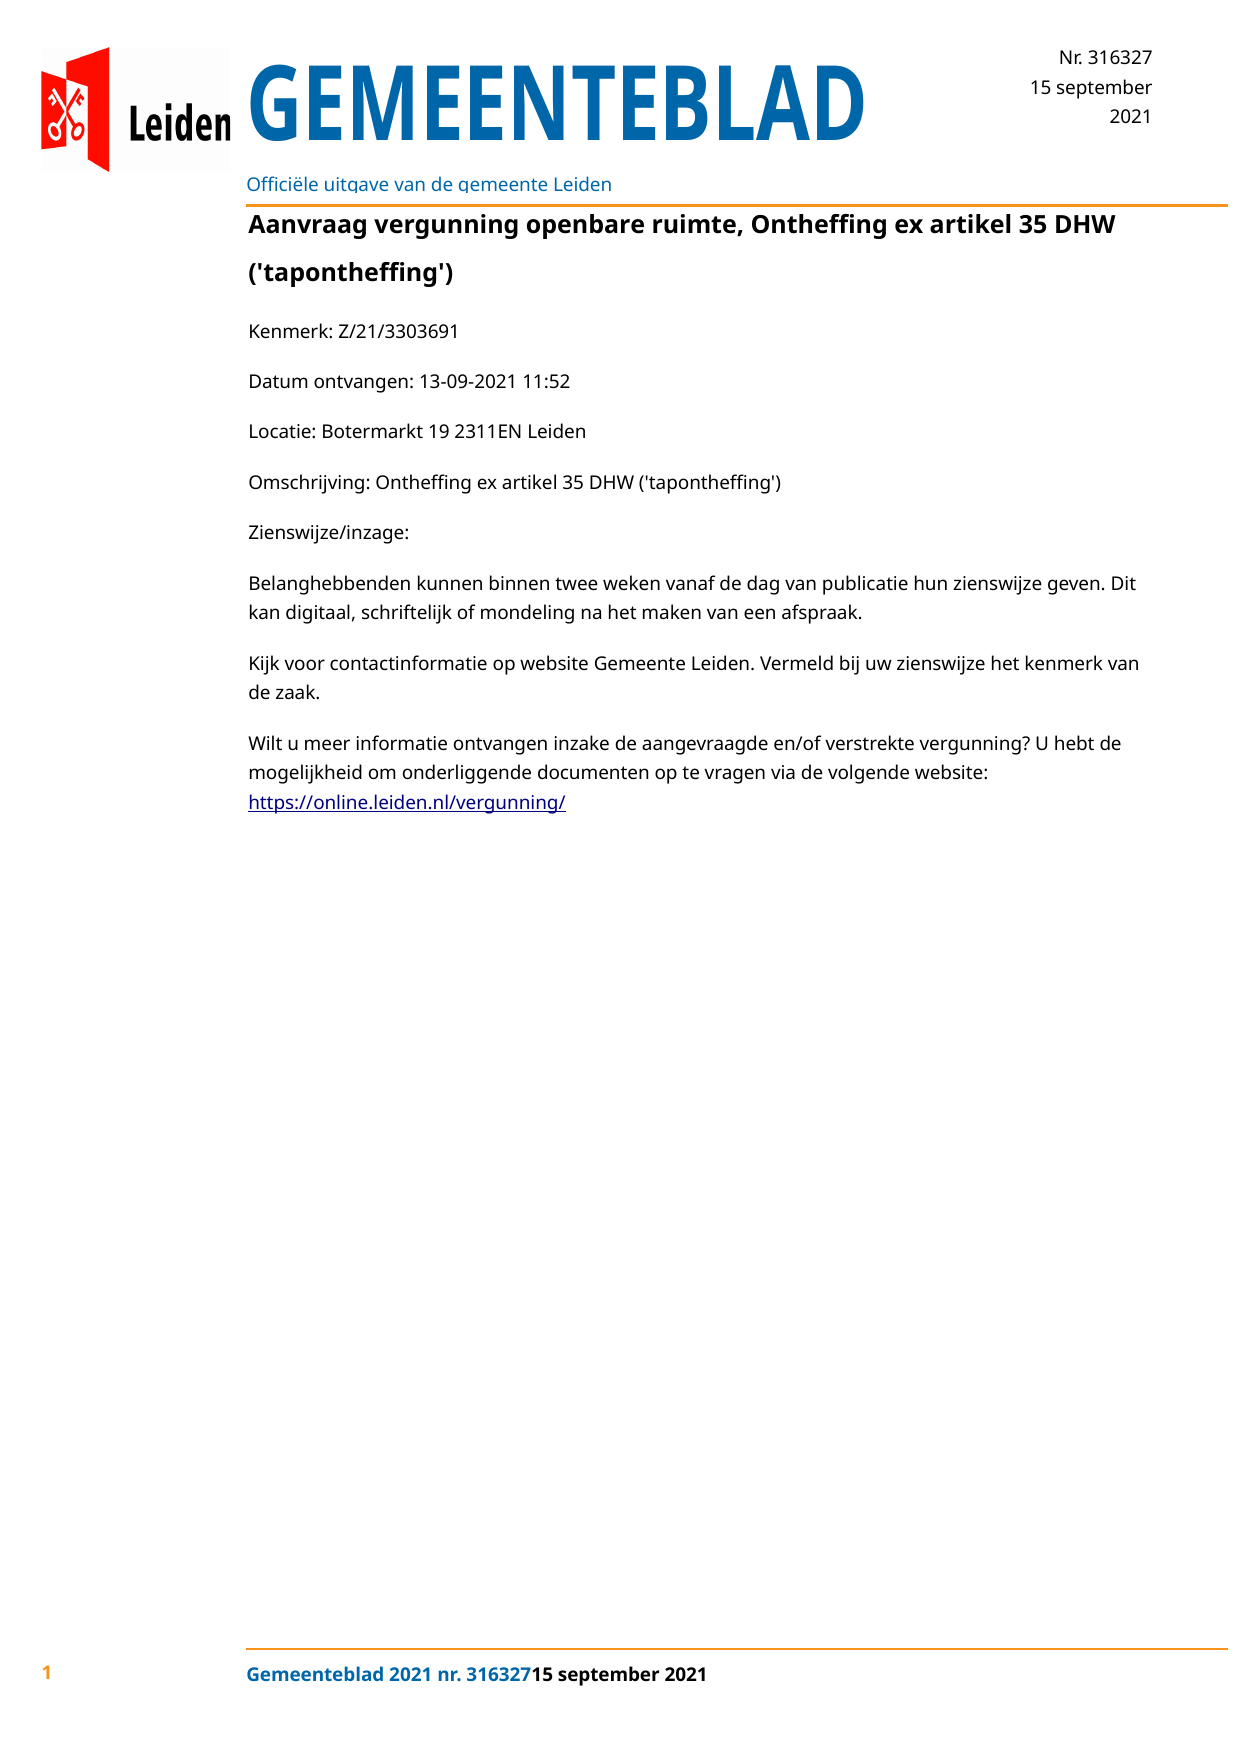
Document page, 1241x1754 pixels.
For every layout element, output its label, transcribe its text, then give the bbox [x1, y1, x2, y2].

text Kijk voor contactinformatie op website Gemeente Leiden. Vermeld bij uw zienswijze het kenmerk van de zaak. [248, 650, 1152, 705]
text Kenmerk: Z/21/3303691 [248, 318, 1152, 344]
picture [41, 47, 231, 172]
text Omschrijving: Ontheffing ex artikel 35 DHW ('tapontheffing') [248, 469, 1152, 495]
text Belanghebbenden kunnen binnen twee weken vanaf de dag van publicatie hun zienswijze geven. Dit kan digitaal, schriftelijk of mondeling na het maken van een afspraak. [248, 570, 1152, 625]
text Datum ontvangen: 13-09-2021 11:52 [248, 368, 1152, 394]
text Zienswijze/inzage: [248, 519, 1152, 545]
text Locatie: Botermarkt 19 2311EN Leiden [248, 419, 1152, 444]
text Aanvraag vergunning openbare ruimte, Ontheffing ex artikel 35 DHW ('tapontheffing') [248, 207, 1152, 288]
text Wilt u meer informatie ontvangen inzake de aangevraagde en/of verstrekte vergunning? U hebt de mogelijkheid om onderliggende documenten op te vragen via de volgende website: https://online.leiden.nl/vergunning/ [248, 730, 1152, 815]
